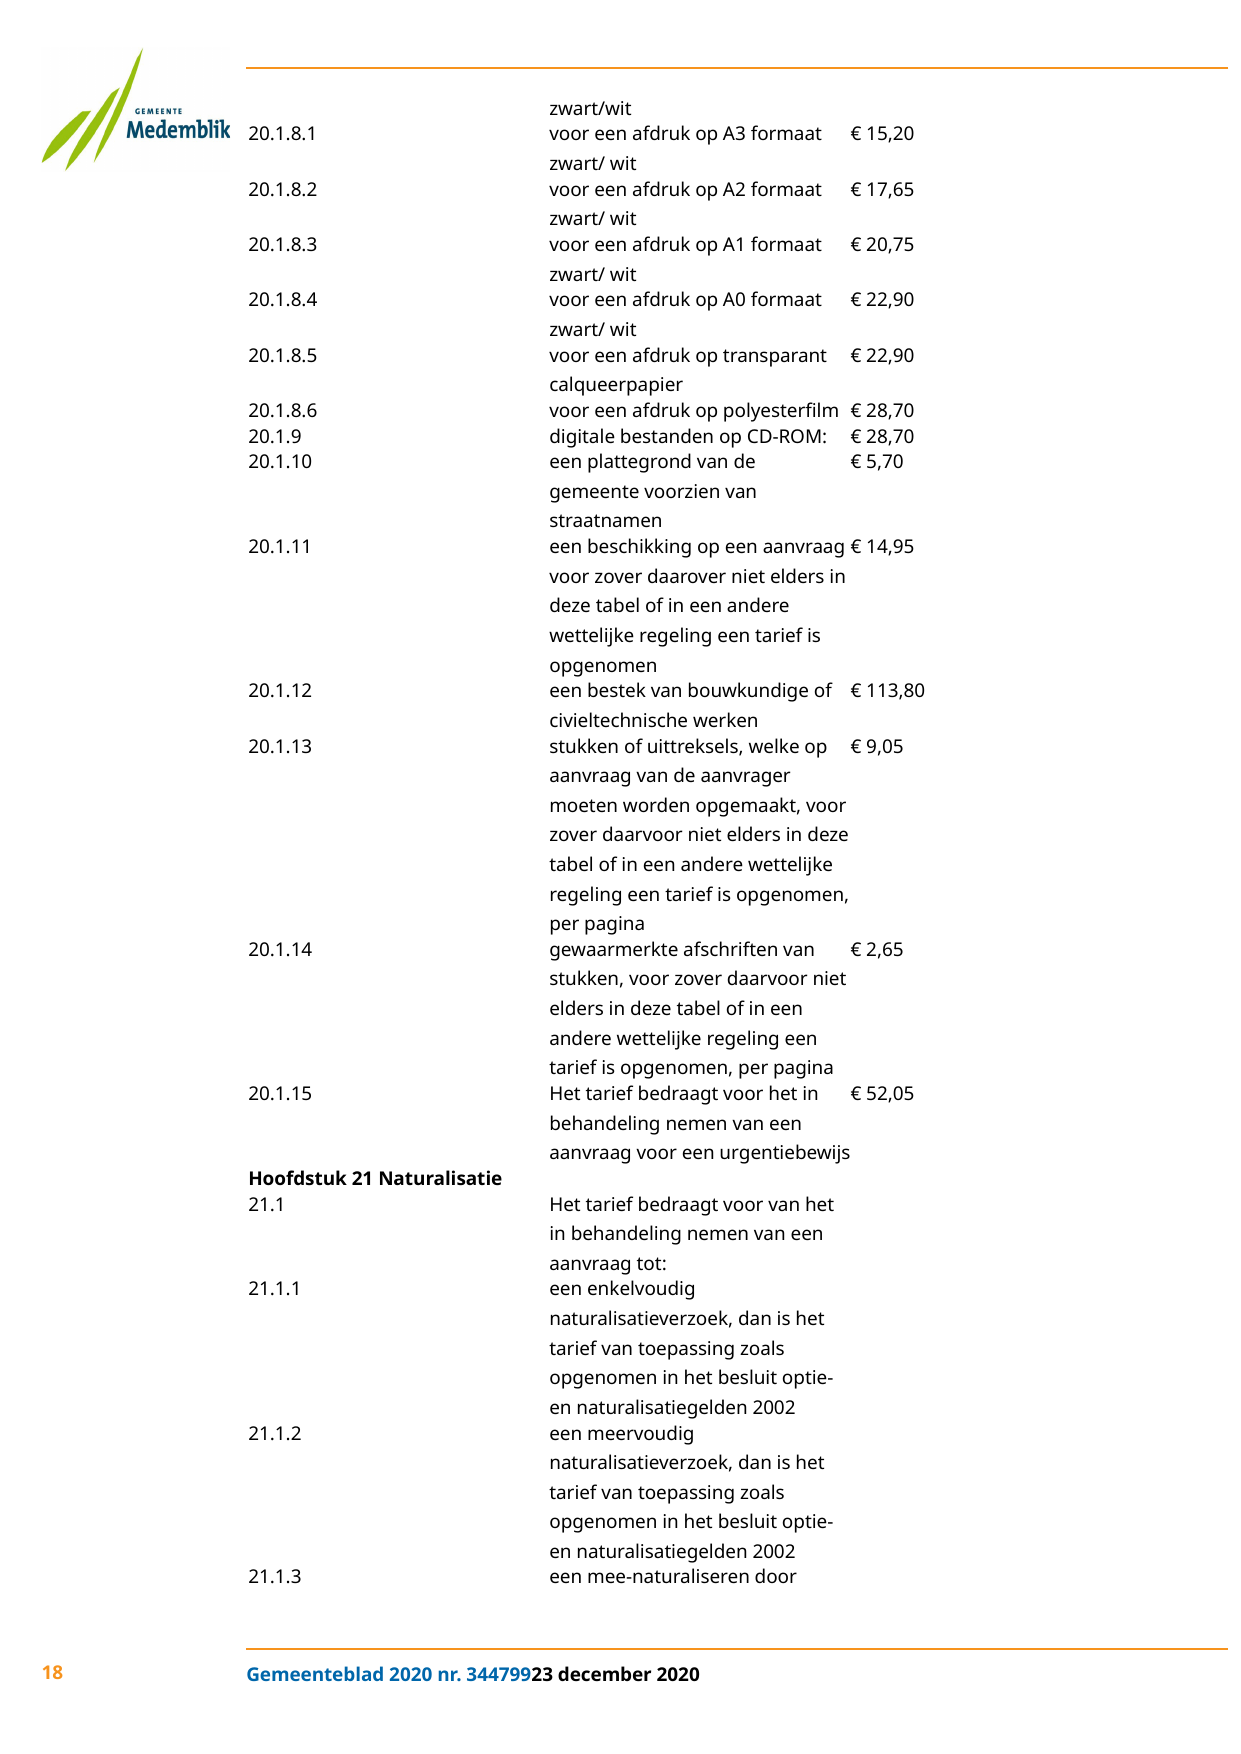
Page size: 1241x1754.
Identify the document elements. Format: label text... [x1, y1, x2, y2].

table_cell een plattegrond van de gemeente voorzien van straatnamen [549, 449, 850, 533]
table_cell 20.1.8.2 [248, 176, 549, 231]
table_cell Het tarief bedraagt voor van het in behandeling nemen van een aanvraag tot: [549, 1191, 850, 1276]
table_cell voor een afdruk op A3 formaat zwart/ wit [549, 121, 850, 176]
table_cell voor een afdruk op A1 formaat zwart/ wit [549, 231, 850, 286]
table_cell stukken of uittreksels, welke op aanvraag van de aanvrager moeten worden opgemaakt, voor zover daarvoor niet elders in deze tabel of in een andere wettelijke regeling een tarief is opgenomen, per pagina [549, 733, 850, 936]
table_cell een enkelvoudig naturalisatieverzoek, dan is het tarief van toepassing zoals opgenomen in het besluit optie- en naturalisatiegelden 2002 [549, 1276, 850, 1420]
table_cell € 22,90 [850, 342, 1152, 397]
table_cell 20.1.11 [248, 534, 549, 677]
table_cell 20.1.8.5 [248, 342, 549, 397]
table_cell 20.1.8.4 [248, 286, 549, 342]
table_cell € 20,75 [850, 231, 1152, 286]
table_cell een mee-naturaliseren door [549, 1564, 850, 1589]
table_cell digitale bestanden op CD-ROM: [549, 423, 850, 448]
table_cell € 113,80 [850, 678, 1152, 733]
table_cell € 28,70 [850, 423, 1152, 448]
table_cell zwart/wit [549, 95, 850, 121]
table_cell een beschikking op een aanvraag voor zover daarover niet elders in deze tabel of in een andere wettelijke regeling een tarief is opgenomen [549, 534, 850, 677]
table_cell [850, 95, 1152, 121]
table_cell € 15,20 [850, 121, 1152, 176]
table_cell [850, 1564, 1152, 1589]
table_cell een bestek van bouwkundige of civieltechnische werken [549, 678, 850, 733]
table_cell 20.1.14 [248, 936, 549, 1080]
table_cell 20.1.9 [248, 423, 549, 448]
table_cell € 2,65 [850, 936, 1152, 1080]
picture [41, 47, 231, 172]
table_cell gewaarmerkte afschriften van stukken, voor zover daarvoor niet elders in deze tabel of in een andere wettelijke regeling een tarief is opgenomen, per pagina [549, 936, 850, 1080]
table_cell Het tarief bedraagt voor het in behandeling nemen van een aanvraag voor een urgentiebewijs [549, 1080, 850, 1165]
table_cell voor een afdruk op A0 formaat zwart/ wit [549, 286, 850, 342]
table_cell voor een afdruk op transparant calqueerpapier [549, 342, 850, 397]
table_cell 20.1.8.6 [248, 397, 549, 423]
table_cell 21.1.1 [248, 1276, 549, 1420]
table_cell een meervoudig naturalisatieverzoek, dan is het tarief van toepassing zoals opgenomen in het besluit optie- en naturalisatiegelden 2002 [549, 1420, 850, 1564]
table_cell [850, 1276, 1152, 1420]
table_cell 21.1 [248, 1191, 549, 1276]
table_cell voor een afdruk op polyesterfilm [549, 397, 850, 423]
table_cell 21.1.2 [248, 1420, 549, 1564]
table_cell 21.1.3 [248, 1564, 549, 1589]
table_cell [248, 95, 549, 121]
table_cell 20.1.12 [248, 678, 549, 733]
table_cell Hoofdstuk 21 Naturalisatie [248, 1165, 1152, 1191]
table_cell € 14,95 [850, 534, 1152, 677]
table_cell € 52,05 [850, 1080, 1152, 1165]
table_cell € 5,70 [850, 449, 1152, 533]
table_cell 20.1.10 [248, 449, 549, 533]
table_cell [850, 1420, 1152, 1564]
table_cell 20.1.15 [248, 1080, 549, 1165]
table_cell 20.1.13 [248, 733, 549, 936]
table_cell € 9,05 [850, 733, 1152, 936]
table_cell € 22,90 [850, 286, 1152, 342]
table_cell voor een afdruk op A2 formaat zwart/ wit [549, 176, 850, 231]
table_cell [850, 1191, 1152, 1276]
table_cell € 17,65 [850, 176, 1152, 231]
table_cell 20.1.8.3 [248, 231, 549, 286]
table_cell 20.1.8.1 [248, 121, 549, 176]
table_cell € 28,70 [850, 397, 1152, 423]
